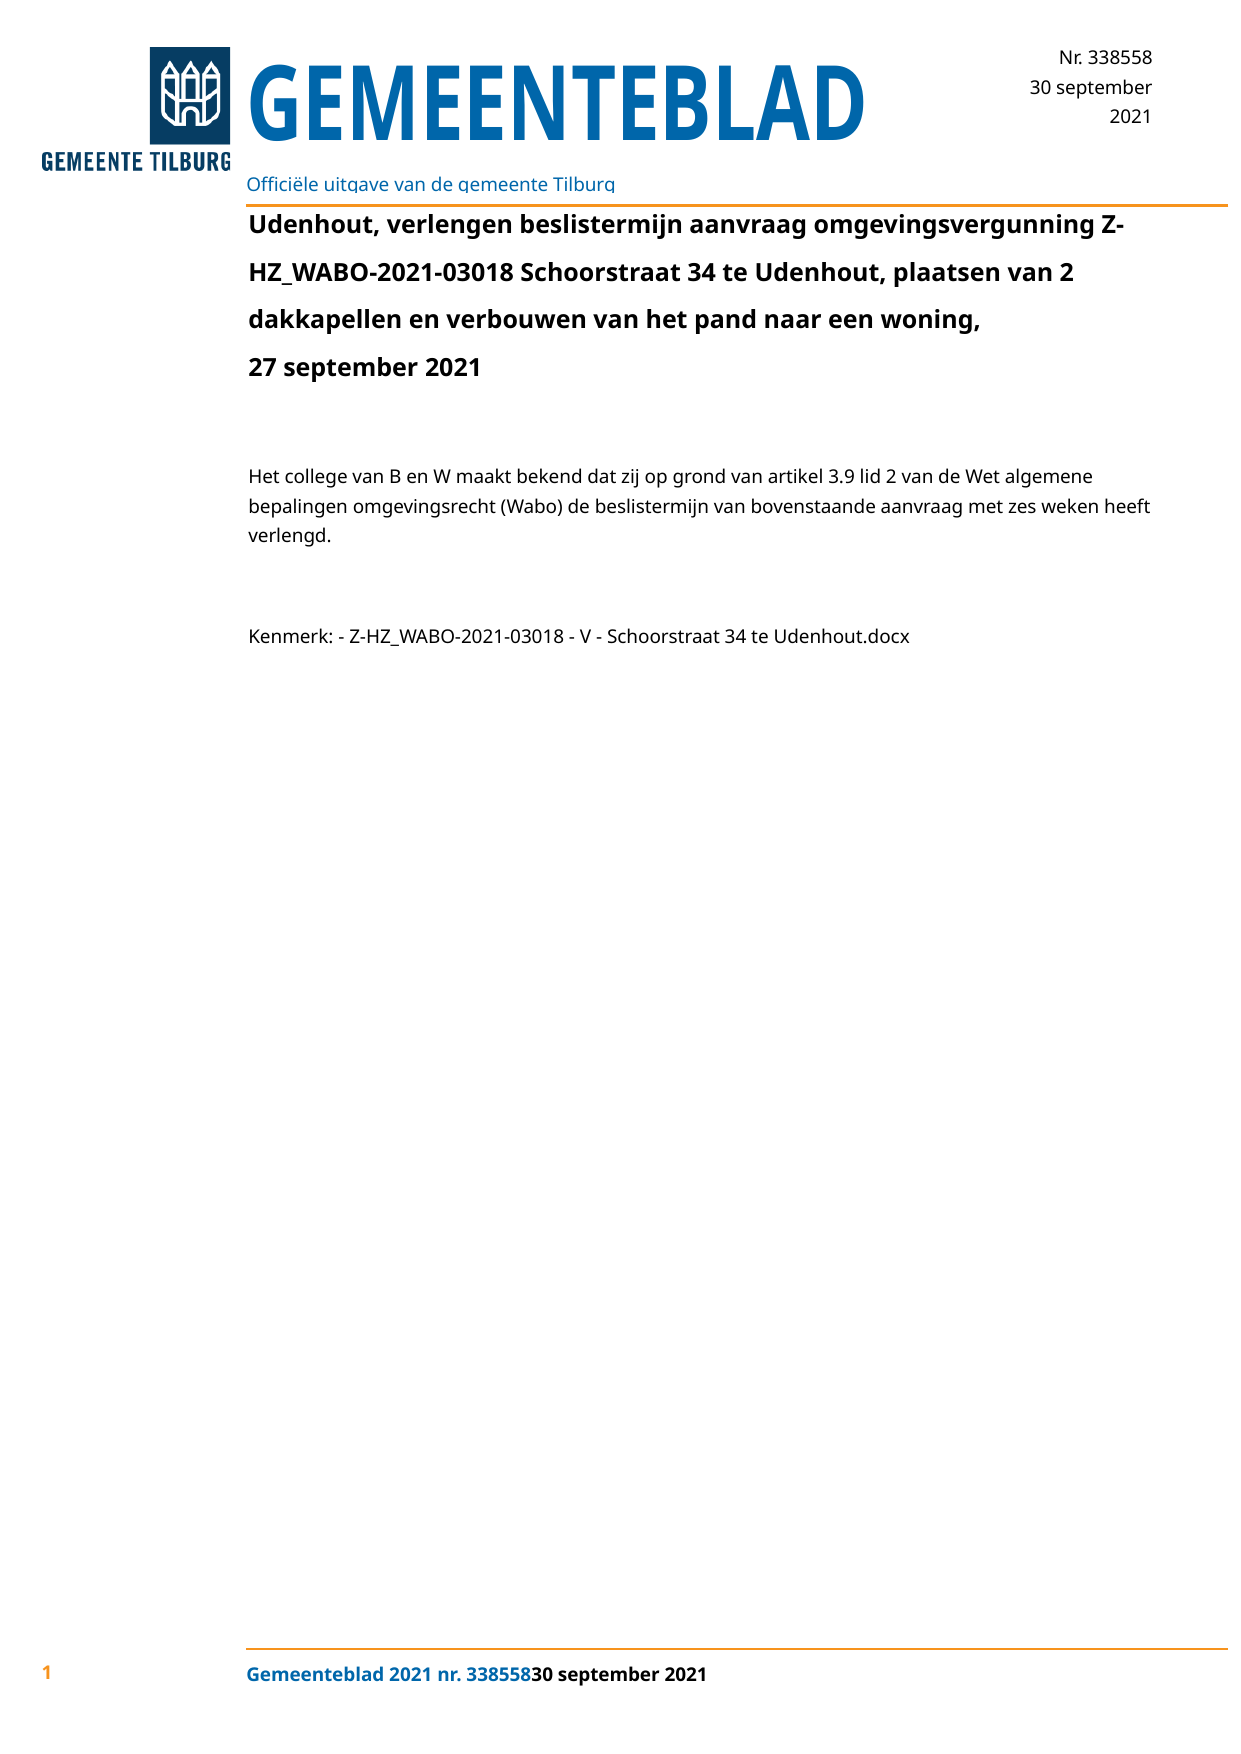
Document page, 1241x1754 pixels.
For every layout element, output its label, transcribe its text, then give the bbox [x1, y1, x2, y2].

picture [41, 47, 231, 172]
text Udenhout, verlengen beslistermijn aanvraag omgevingsvergunning Z-HZ_WABO-2021-03018 Schoorstraat 34 te Udenhout, plaatsen van 2 dakkapellen en verbouwen van het pand naar een woning, 27 september 2021 [248, 207, 1152, 384]
text Het college van B en W maakt bekend dat zij op grond van artikel 3.9 lid 2 van de Wet algemene bepalingen omgevingsrecht (Wabo) de beslistermijn van bovenstaande aanvraag met zes weken heeft verlengd. [248, 463, 1152, 548]
text Kenmerk: - Z-HZ_WABO-2021-03018 - V - Schoorstraat 34 te Udenhout.docx [248, 623, 1152, 649]
